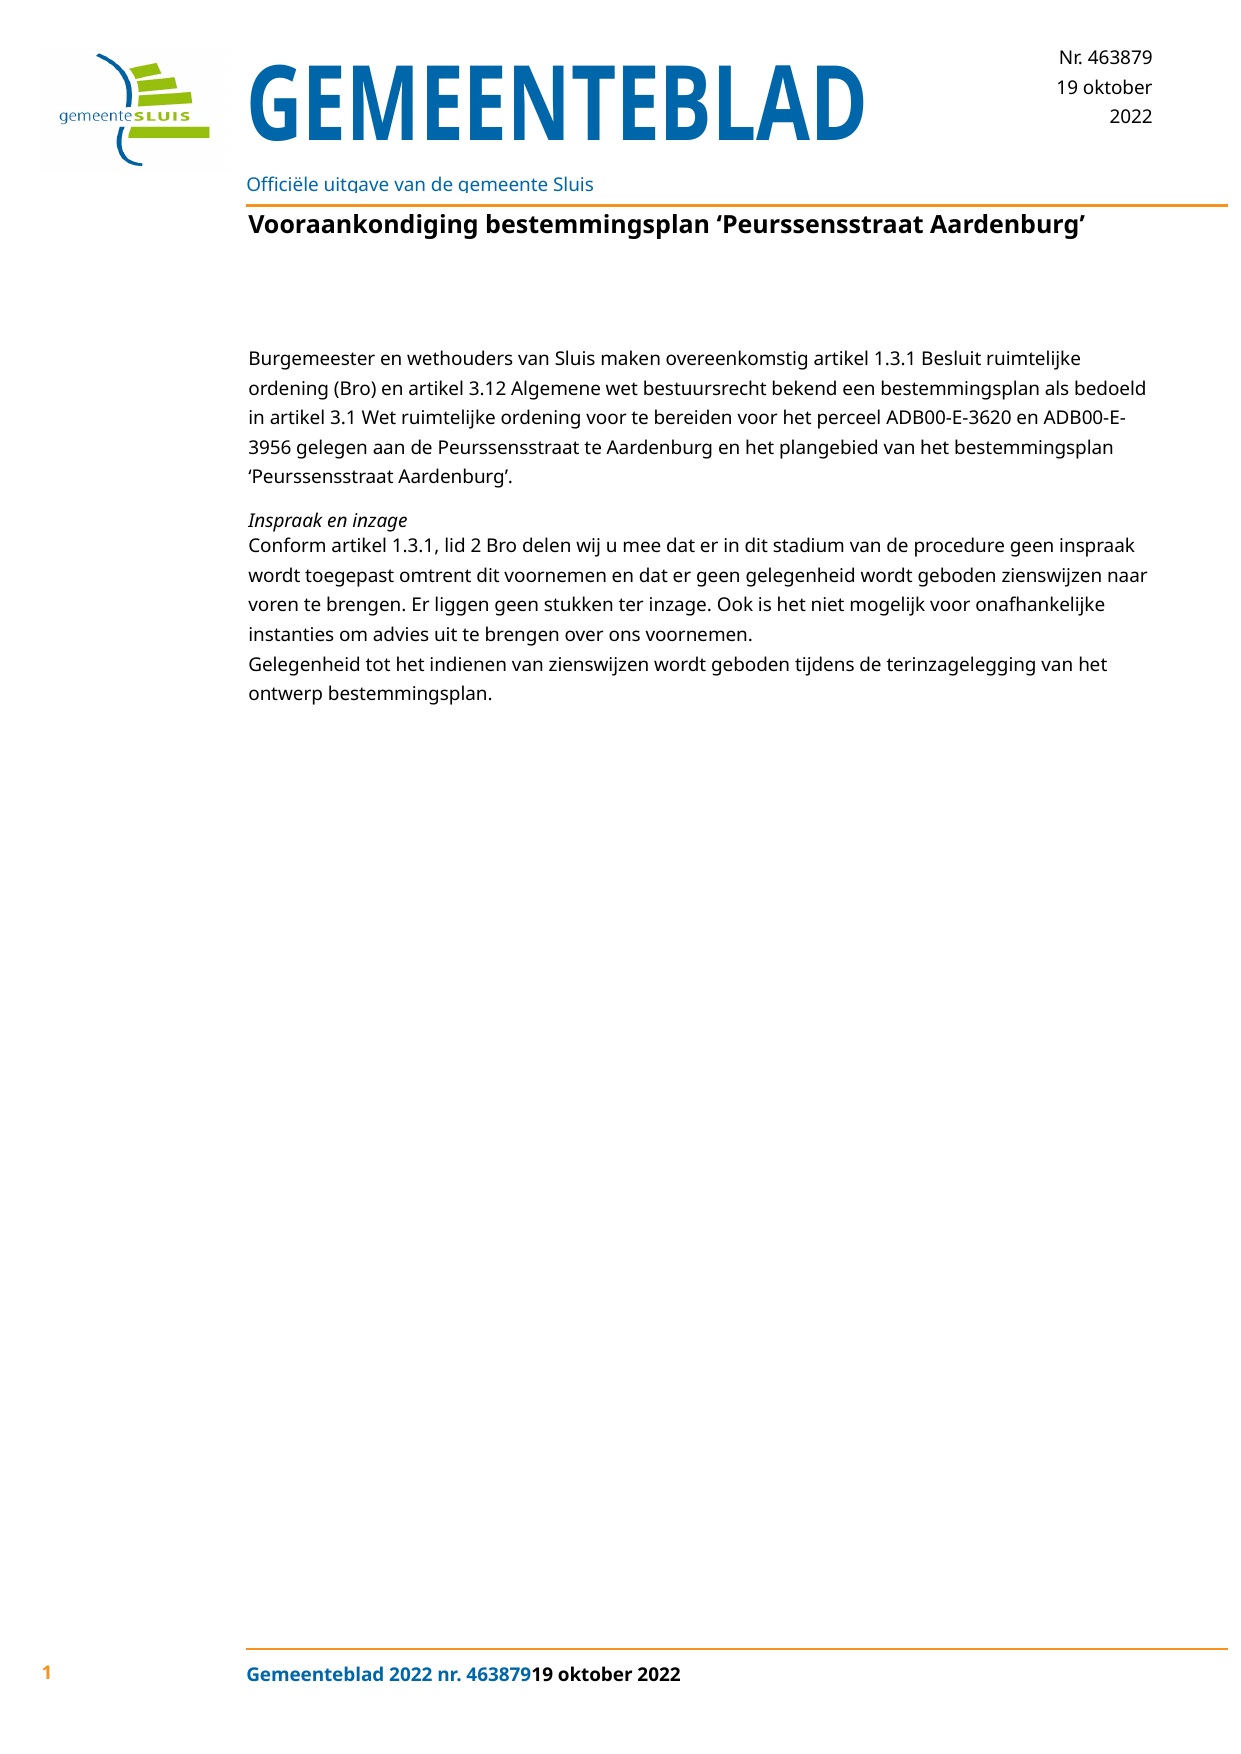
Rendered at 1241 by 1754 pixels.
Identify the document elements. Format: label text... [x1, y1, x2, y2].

text Vooraankondiging bestemmingsplan ‘Peurssensstraat Aardenburg’ [248, 207, 1152, 241]
text Burgemeester en wethouders van Sluis maken overeenkomstig artikel 1.3.1 Besluit ruimtelijke ordening (Bro) en artikel 3.12 Algemene wet bestuursrecht bekend een bestemmingsplan als bedoeld in artikel 3.1 Wet ruimtelijke ordening voor te bereiden voor het perceel ADB00-E-3620 en ADB00-E-3956 gelegen aan de Peurssensstraat te Aardenburg en het plangebied van het bestemmingsplan ‘Peurssensstraat Aardenburg’. [248, 345, 1152, 489]
text Conform artikel 1.3.1, lid 2 Bro delen wij u mee dat er in dit stadium van de procedure geen inspraak wordt toegepast omtrent dit voornemen en dat er geen gelegenheid wordt geboden zienswijzen naar voren te brengen. Er liggen geen stukken ter inzage. Ook is het niet mogelijk voor onafhankelijke instanties om advies uit te brengen over ons voornemen. [248, 532, 1152, 647]
text Gelegenheid tot het indienen van zienswijzen wordt geboden tijdens de terinzagelegging van het ontwerp bestemmingsplan. [248, 651, 1152, 706]
picture [41, 47, 231, 172]
text Inspraak en inzage [248, 507, 1152, 532]
